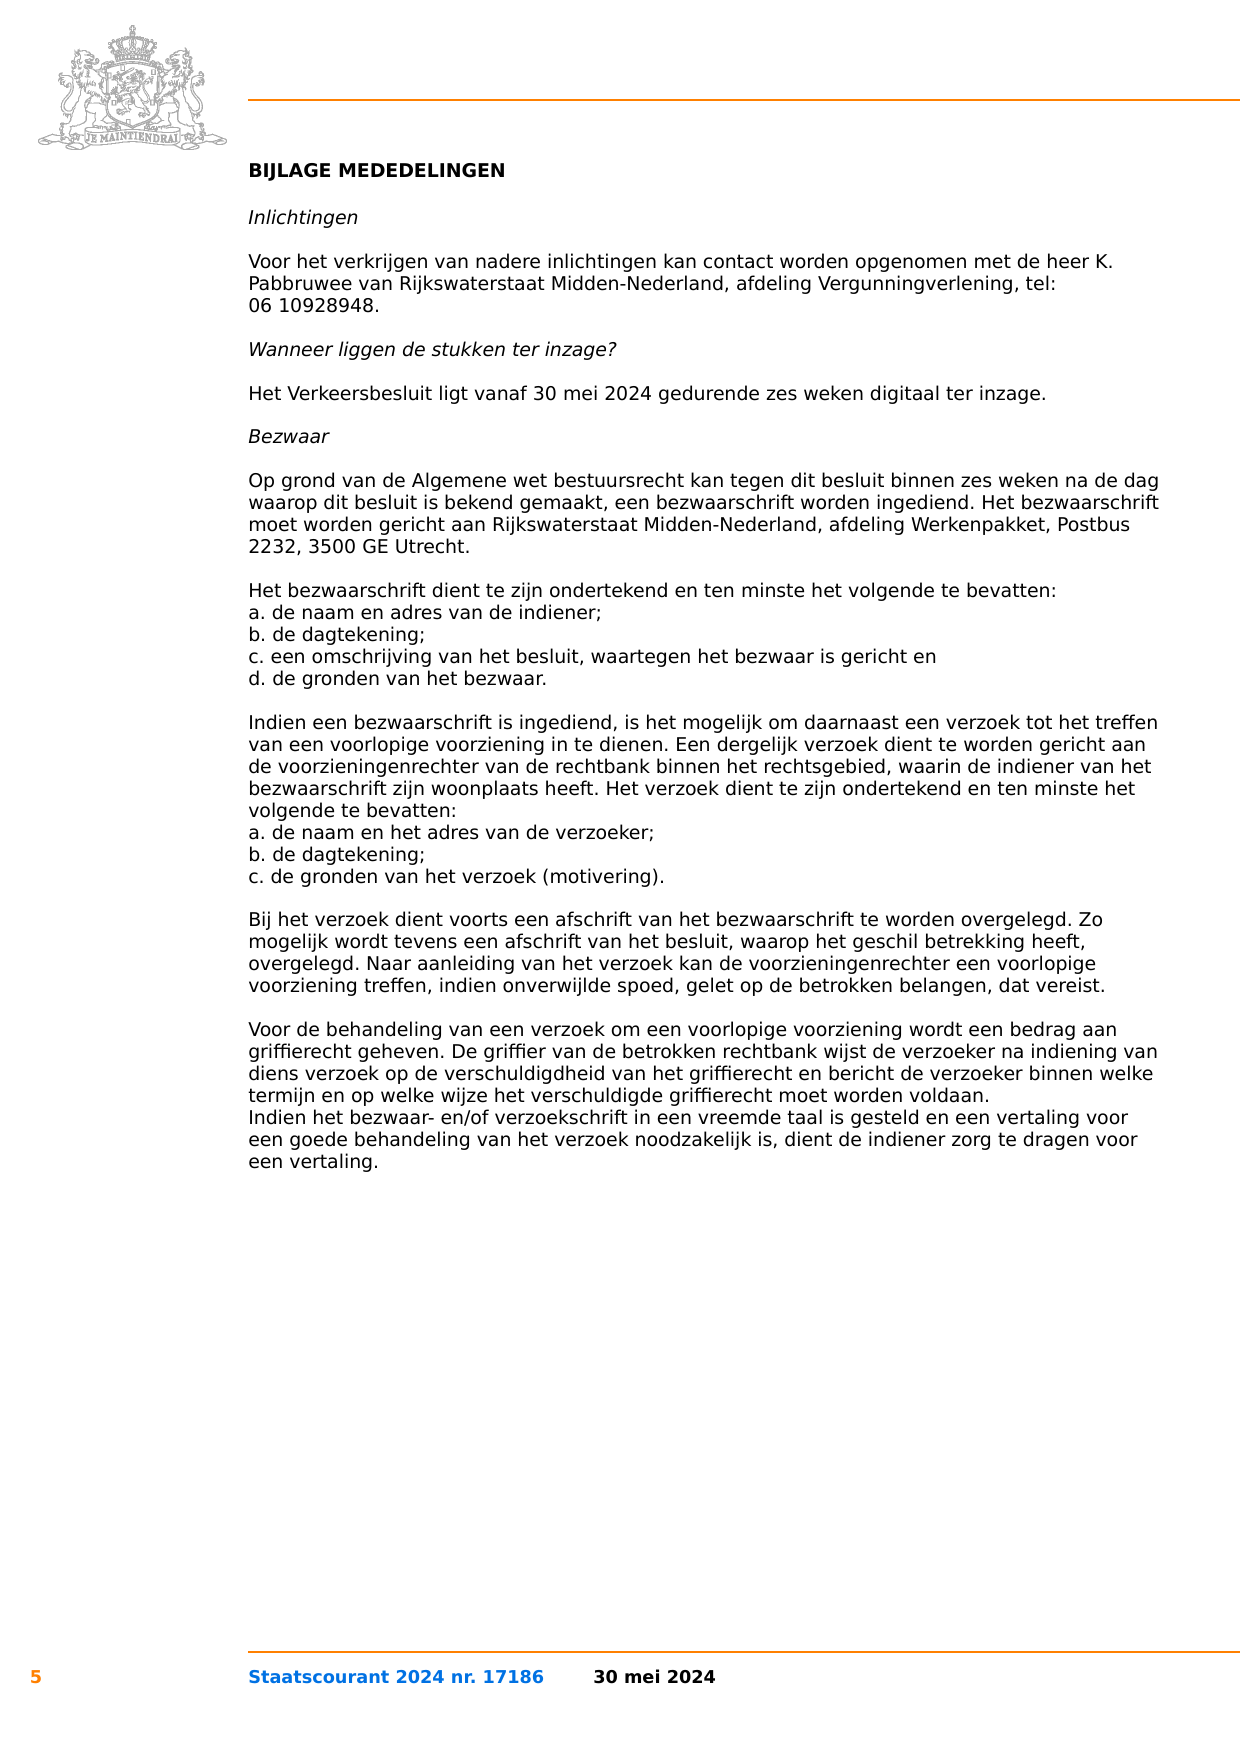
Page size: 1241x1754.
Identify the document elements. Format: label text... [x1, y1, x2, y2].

text d. de gronden van het bezwaar. [248, 668, 1163, 690]
text Het Verkeersbesluit ligt vanaf 30 mei 2024 gedurende zes weken digitaal ter inzage. [248, 382, 1163, 404]
text c. een omschrijving van het besluit, waartegen het bezwaar is gericht en [248, 646, 1163, 668]
text Voor het verkrijgen van nadere inlichtingen kan contact worden opgenomen met de heer K. Pabbruwee van Rijkswaterstaat Midden-Nederland, afdeling Vergunningverlening, tel: 06 10928948. [248, 251, 1163, 317]
text Op grond van de Algemene wet bestuursrecht kan tegen dit besluit binnen zes weken na de dag waarop dit besluit is bekend gemaakt, een bezwaarschrift worden ingediend. Het bezwaarschrift moet worden gericht aan Rijkswaterstaat Midden-Nederland, afdeling Werkenpakket, Postbus 2232, 3500 GE Utrecht. [248, 470, 1163, 558]
text c. de gronden van het verzoek (motivering). [248, 866, 1163, 887]
subtitle Wanneer liggen de stukken ter inzage? [248, 338, 1163, 361]
subtitle Bezwaar [248, 426, 1163, 448]
text Indien een bezwaarschrift is ingediend, is het mogelijk om daarnaast een verzoek tot het treffen van een voorlopige voorziening in te dienen. Een dergelijk verzoek dient te worden gericht aan de voorzieningenrechter van de rechtbank binnen het rechtsgebied, waarin de indiener van het bezwaarschrift zijn woonplaats heeft. Het verzoek dient te zijn ondertekend en ten minste het volgende te bevatten: [248, 712, 1163, 822]
subtitle Inlichtingen [248, 207, 1163, 229]
text Het bezwaarschrift dient te zijn ondertekend en ten minste het volgende te bevatten: [248, 580, 1163, 602]
text b. de dagtekening; [248, 843, 1163, 866]
text a. de naam en adres van de indiener; [248, 602, 1163, 624]
subtitle BIJLAGE MEDEDELINGEN [248, 160, 1163, 182]
text b. de dagtekening; [248, 624, 1163, 646]
picture [38, 25, 227, 150]
text Bij het verzoek dient voorts een afschrift van het bezwaarschrift te worden overgelegd. Zo mogelijk wordt tevens een afschrift van het besluit, waarop het geschil betrekking heeft, overgelegd. Naar aanleiding van het verzoek kan de voorzieningenrechter een voorlopige voorziening treffen, indien onverwijlde spoed, gelet op de betrokken belangen, dat vereist. [248, 909, 1163, 997]
text Voor de behandeling van een verzoek om een voorlopige voorziening wordt een bedrag aan griffierecht geheven. De griffier van de betrokken rechtbank wijst de verzoeker na indiening van diens verzoek op de verschuldigdheid van het griffierecht en bericht de verzoeker binnen welke termijn en op welke wijze het verschuldigde griffierecht moet worden voldaan. [248, 1019, 1163, 1107]
text Indien het bezwaar- en/of verzoekschrift in een vreemde taal is gesteld en een vertaling voor een goede behandeling van het verzoek noodzakelijk is, dient de indiener zorg te dragen voor een vertaling. [248, 1107, 1163, 1173]
text a. de naam en het adres van de verzoeker; [248, 822, 1163, 843]
